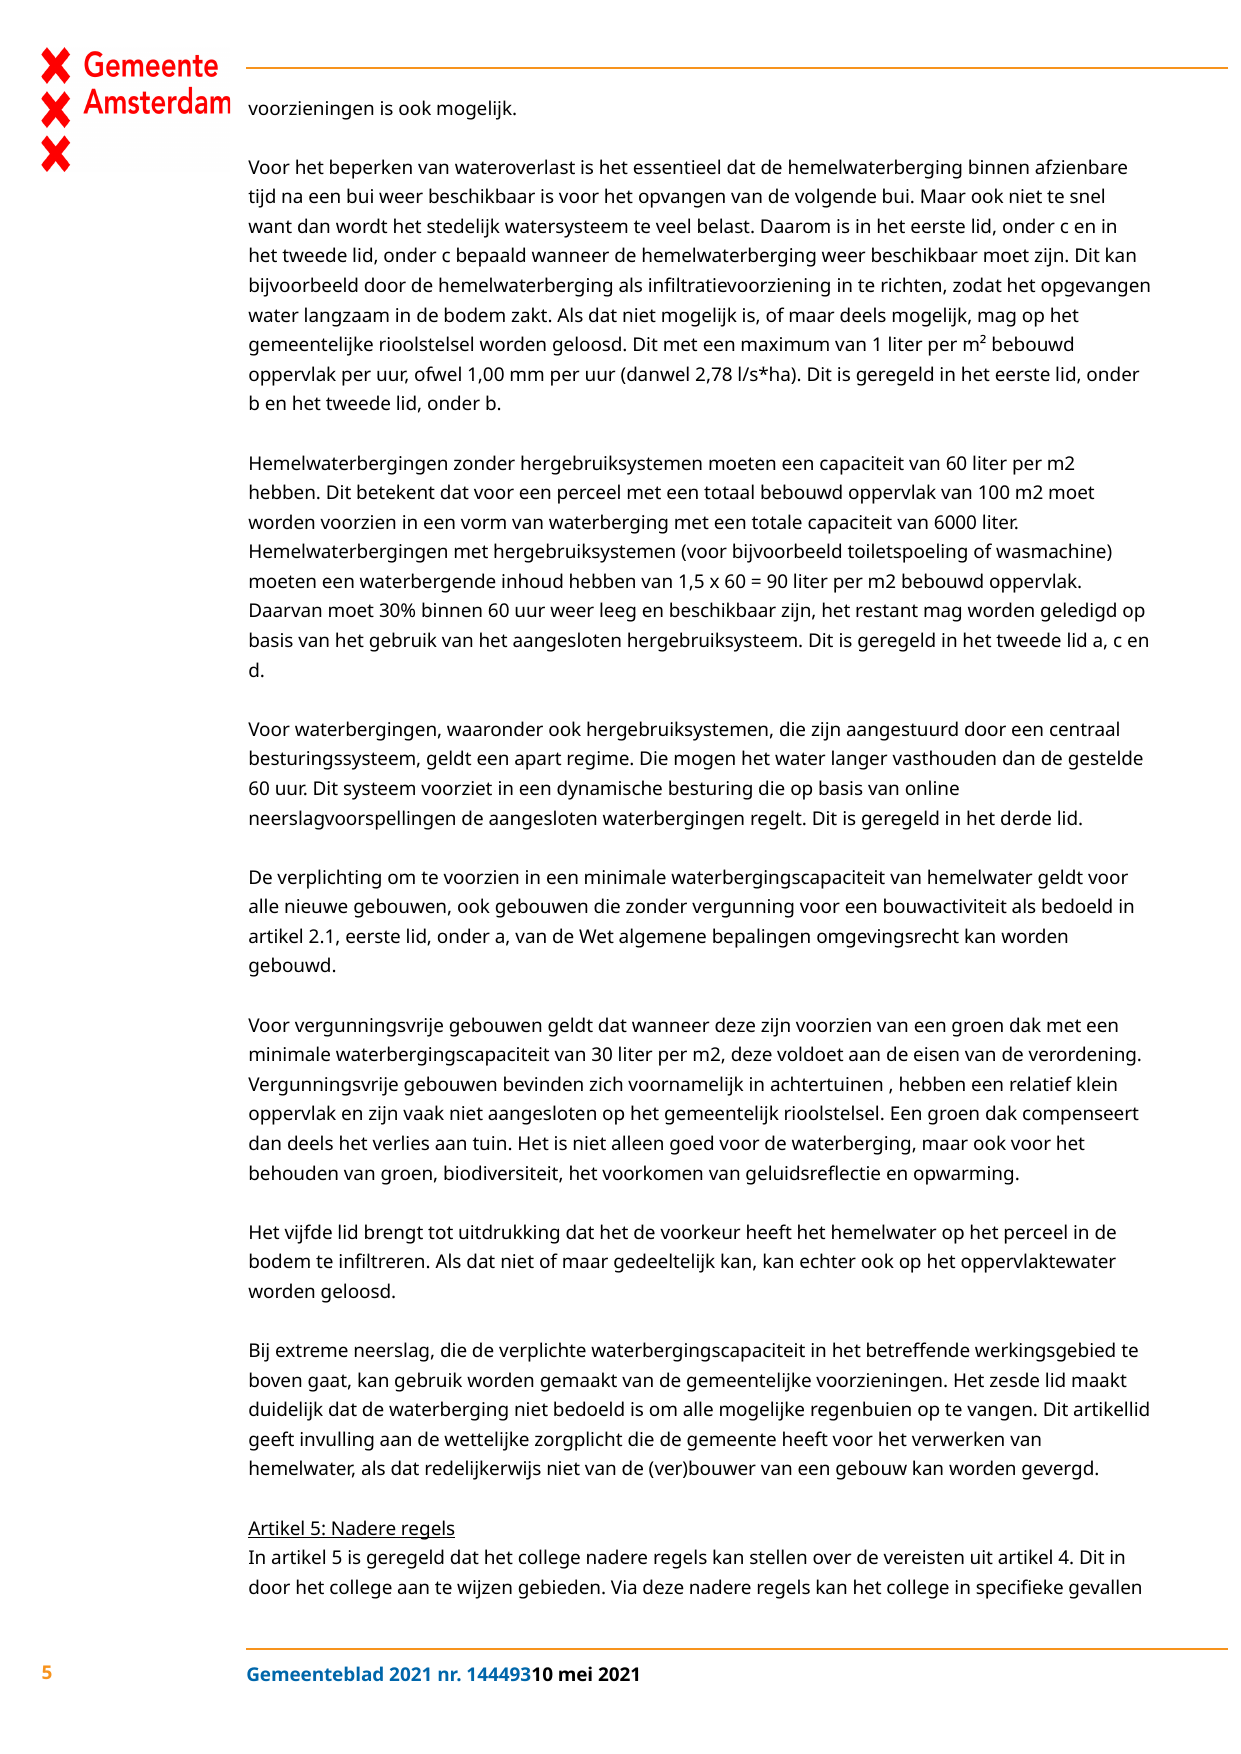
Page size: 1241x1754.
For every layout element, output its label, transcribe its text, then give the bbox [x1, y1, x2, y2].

text De verplichting om te voorzien in een minimale waterbergingscapaciteit van hemelwater geldt voor alle nieuwe gebouwen, ook gebouwen die zonder vergunning voor een bouwactiviteit als bedoeld in artikel 2.1, eerste lid, onder a, van de Wet algemene bepalingen omgevingsrecht kan worden gebouwd. [248, 864, 1152, 978]
text voorzieningen is ook mogelijk. [248, 95, 1152, 121]
text Bij extreme neerslag, die de verplichte waterbergingscapaciteit in het betreffende werkingsgebied te boven gaat, kan gebruik worden gemaakt van de gemeentelijke voorzieningen. Het zesde lid maakt duidelijk dat de waterberging niet bedoeld is om alle mogelijke regenbuien op te vangen. Dit artikellid geeft invulling aan de wettelijke zorgplicht die de gemeente heeft voor het verwerken van hemelwater, als dat redelijkerwijs niet van de (ver)bouwer van een gebouw kan worden gevergd. [248, 1337, 1152, 1481]
picture [41, 47, 231, 172]
text Hemelwaterbergingen zonder hergebruiksystemen moeten een capaciteit van 60 liter per m2 hebben. Dit betekent dat voor een perceel met een totaal bebouwd oppervlak van 100 m2 moet worden voorzien in een vorm van waterberging met een totale capaciteit van 6000 liter. [248, 450, 1152, 535]
text Voor vergunningsvrije gebouwen geldt dat wanneer deze zijn voorzien van een groen dak met een minimale waterbergingscapaciteit van 30 liter per m2, deze voldoet aan de eisen van de verordening. Vergunningsvrije gebouwen bevinden zich voornamelijk in achtertuinen , hebben een relatief klein oppervlak en zijn vaak niet aangesloten op het gemeentelijk rioolstelsel. Een groen dak compenseert dan deels het verlies aan tuin. Het is niet alleen goed voor de waterberging, maar ook voor het behouden van groen, biodiversiteit, het voorkomen van geluidsreflectie en opwarming. [248, 1012, 1152, 1186]
text In artikel 5 is geregeld dat het college nadere regels kan stellen over de vereisten uit artikel 4. Dit in door het college aan te wijzen gebieden. Via deze nadere regels kan het college in specifieke gevallen [248, 1544, 1152, 1600]
text Voor waterbergingen, waaronder ook hergebruiksystemen, die zijn aangestuurd door een centraal besturingssysteem, geldt een apart regime. Die mogen het water langer vasthouden dan de gestelde 60 uur. Dit systeem voorziet in een dynamische besturing die op basis van online neerslagvoorspellingen de aangesloten waterbergingen regelt. Dit is geregeld in het derde lid. [248, 716, 1152, 831]
text Artikel 5: Nadere regels [248, 1515, 1152, 1541]
text Voor het beperken van wateroverlast is het essentieel dat de hemelwaterberging binnen afzienbare tijd na een bui weer beschikbaar is voor het opvangen van de volgende bui. Maar ook niet te snel want dan wordt het stedelijk watersysteem te veel belast. Daarom is in het eerste lid, onder c en in het tweede lid, onder c bepaald wanneer de hemelwaterberging weer beschikbaar moet zijn. Dit kan bijvoorbeeld door de hemelwaterberging als infiltratievoorziening in te richten, zodat het opgevangen water langzaam in de bodem zakt. Als dat niet mogelijk is, of maar deels mogelijk, mag op het gemeentelijke rioolstelsel worden geloosd. Dit met een maximum van 1 liter per m² bebouwd oppervlak per uur, ofwel 1,00 mm per uur (danwel 2,78 l/s*ha). Dit is geregeld in het eerste lid, onder b en het tweede lid, onder b. [248, 154, 1152, 416]
text Hemelwaterbergingen met hergebruiksystemen (voor bijvoorbeeld toiletspoeling of wasmachine) moeten een waterbergende inhoud hebben van 1,5 x 60 = 90 liter per m2 bebouwd oppervlak. Daarvan moet 30% binnen 60 uur weer leeg en beschikbaar zijn, het restant mag worden geledigd op basis van het gebruik van het aangesloten hergebruiksysteem. Dit is geregeld in het tweede lid a, c en d. [248, 538, 1152, 683]
text Het vijfde lid brengt tot uitdrukking dat het de voorkeur heeft het hemelwater op het perceel in de bodem te infiltreren. Als dat niet of maar gedeeltelijk kan, kan echter ook op het oppervlaktewater worden geloosd. [248, 1219, 1152, 1304]
